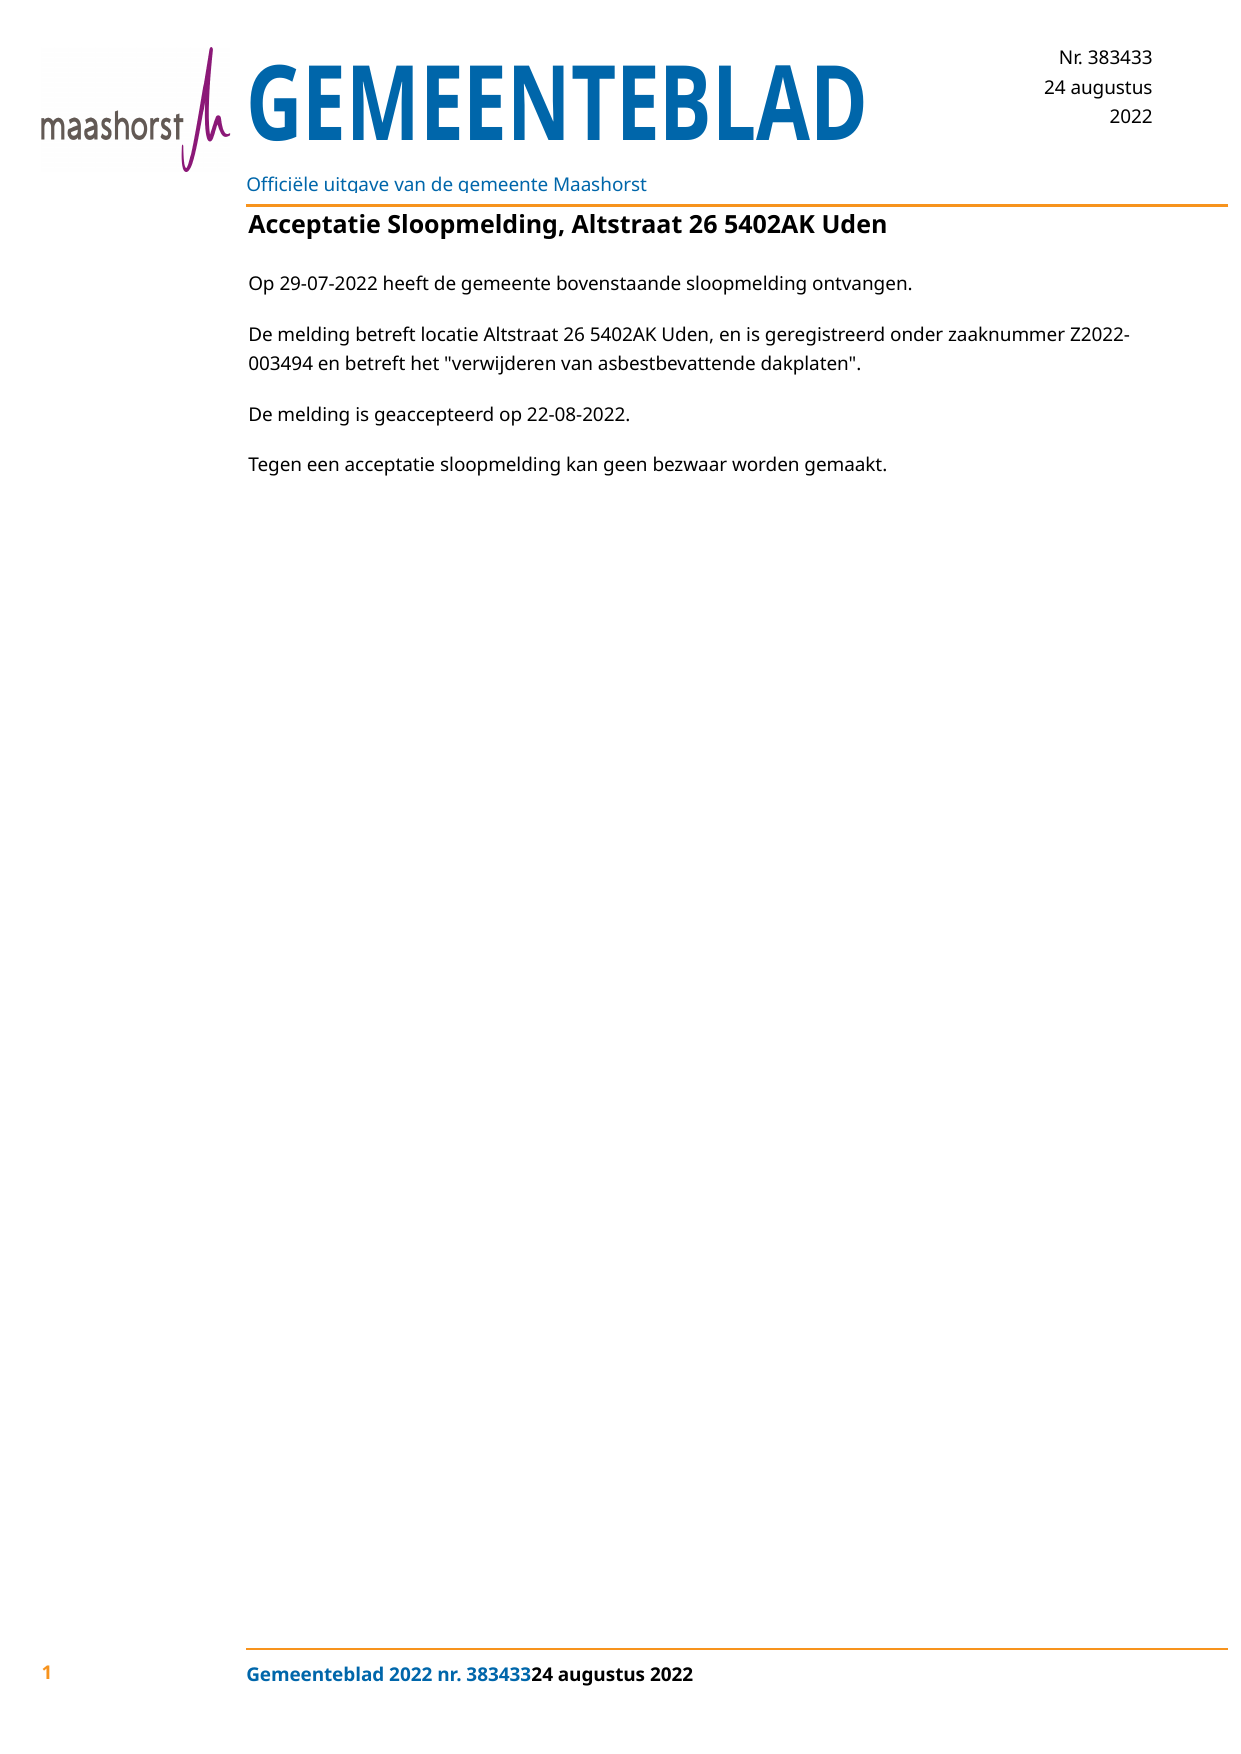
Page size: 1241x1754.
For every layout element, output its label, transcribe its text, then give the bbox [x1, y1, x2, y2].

text Tegen een acceptatie sloopmelding kan geen bezwaar worden gemaakt. [248, 451, 1152, 477]
text De melding betreft locatie Altstraat 26 5402AK Uden, en is geregistreerd onder zaaknummer Z2022-003494 en betreft het "verwijderen van asbestbevattende dakplaten". [248, 321, 1152, 376]
text Op 29-07-2022 heeft de gemeente bovenstaande sloopmelding ontvangen. [248, 270, 1152, 296]
text De melding is geaccepteerd op 22-08-2022. [248, 401, 1152, 426]
text Acceptatie Sloopmelding, Altstraat 26 5402AK Uden [248, 207, 1152, 241]
picture [41, 47, 231, 172]
